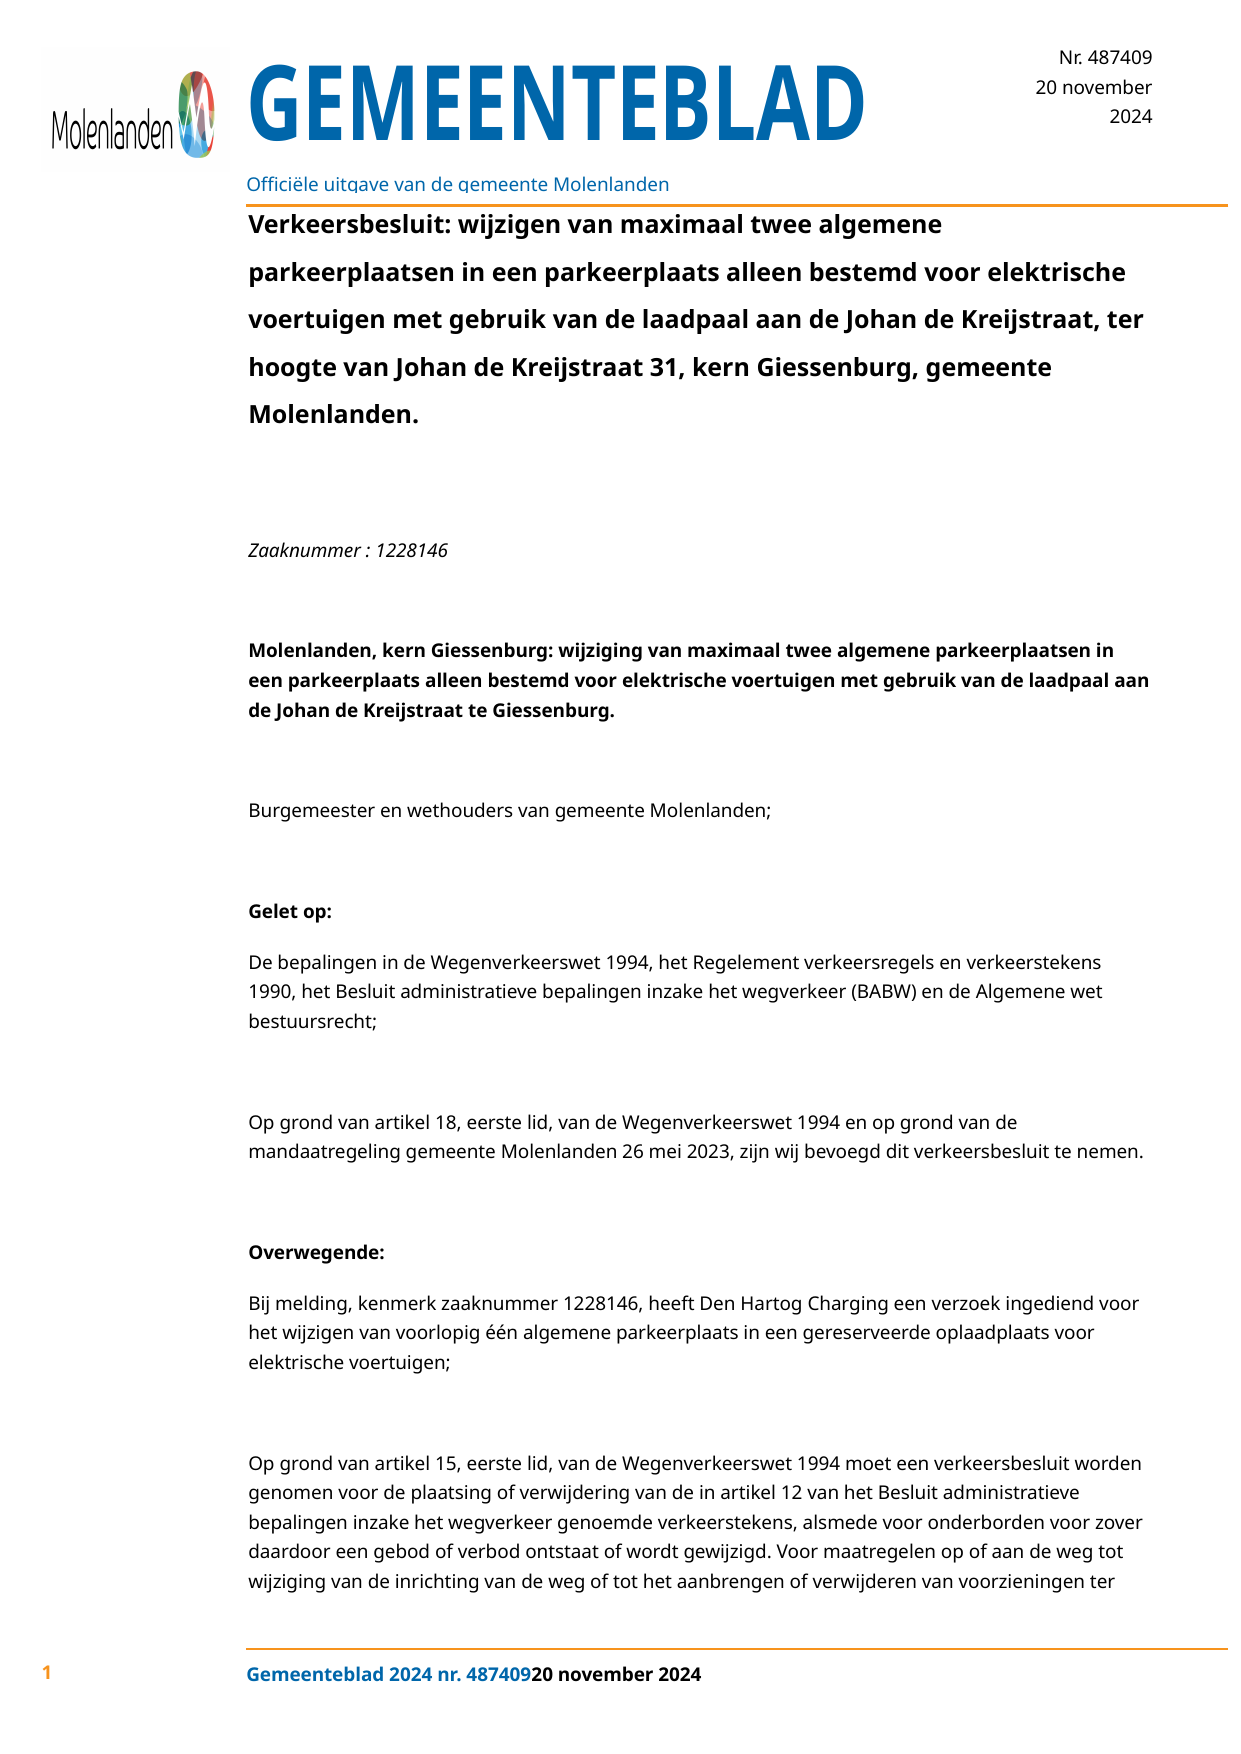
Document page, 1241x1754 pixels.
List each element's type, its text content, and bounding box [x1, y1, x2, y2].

text Overwegende: [248, 1239, 1152, 1265]
text Molenlanden, kern Giessenburg: wijziging van maximaal twee algemene parkeerplaatsen in een parkeerplaats alleen bestemd voor elektrische voertuigen met gebruik van de laadpaal aan de Johan de Kreijstraat te Giessenburg. [248, 638, 1152, 723]
text Op grond van artikel 18, eerste lid, van de Wegenverkeerswet 1994 en op grond van de mandaatregeling gemeente Molenlanden 26 mei 2023, zijn wij bevoegd dit verkeersbesluit te nemen. [248, 1109, 1152, 1164]
text Verkeersbesluit: wijzigen van maximaal twee algemene parkeerplaatsen in een parkeerplaats alleen bestemd voor elektrische voertuigen met gebruik van de laadpaal aan de Johan de Kreijstraat, ter hoogte van Johan de Kreijstraat 31, kern Giessenburg, gemeente Molenlanden. [248, 207, 1152, 431]
text Op grond van artikel 15, eerste lid, van de Wegenverkeerswet 1994 moet een verkeersbesluit worden genomen voor de plaatsing of verwijdering van de in artikel 12 van het Besluit administratieve bepalingen inzake het wegverkeer genoemde verkeerstekens, alsmede voor onderborden voor zover daardoor een gebod of verbod ontstaat of wordt gewijzigd. Voor maatregelen op of aan de weg tot wijziging van de inrichting van de weg of tot het aanbrengen of verwijderen van voorzieningen ter [248, 1450, 1152, 1594]
text Bij melding, kenmerk zaaknummer 1228146, heeft Den Hartog Charging een verzoek ingediend voor het wijzigen van voorlopig één algemene parkeerplaats in een gereserveerde oplaadplaats voor elektrische voertuigen; [248, 1290, 1152, 1375]
text Gelet op: [248, 898, 1152, 924]
text Burgemeester en wethouders van gemeente Molenlanden; [248, 798, 1152, 823]
text Zaaknummer : 1228146 [248, 537, 1152, 563]
text De bepalingen in de Wegenverkeerswet 1994, het Regelement verkeersregels en verkeerstekens 1990, het Besluit administratieve bepalingen inzake het wegverkeer (BABW) en de Algemene wet bestuursrecht; [248, 949, 1152, 1034]
picture [41, 47, 231, 172]
